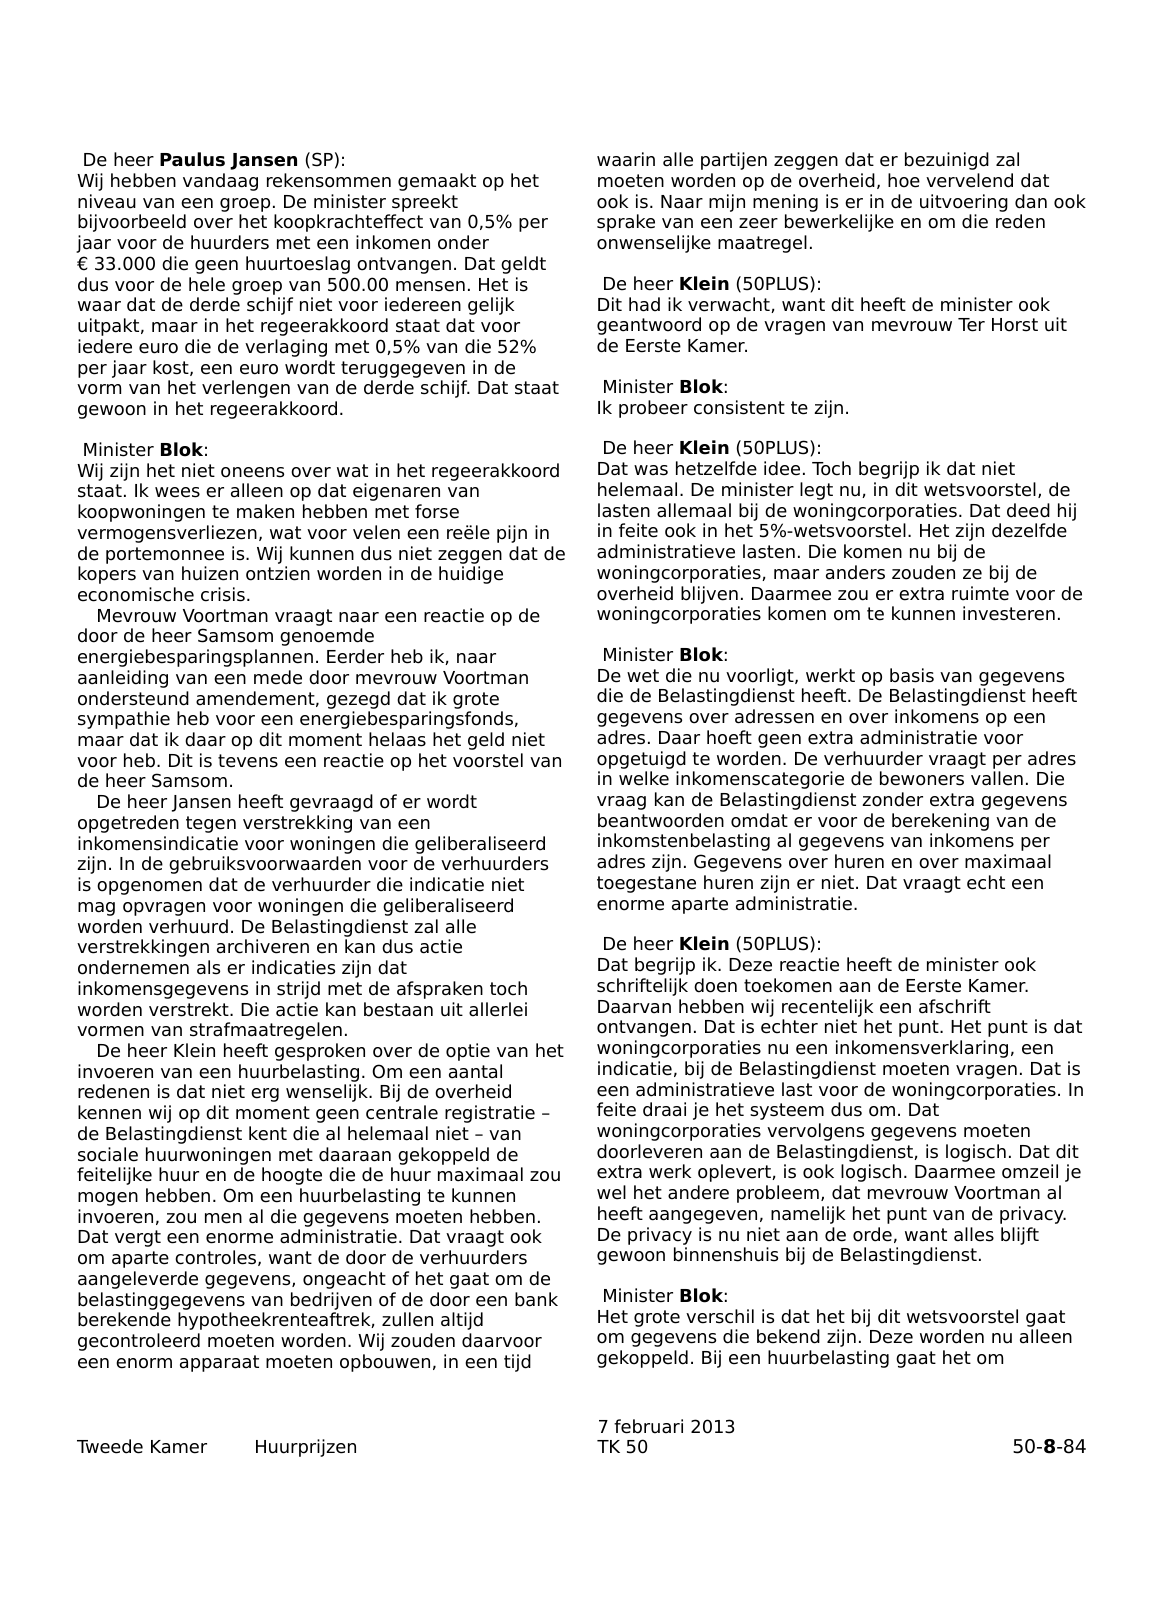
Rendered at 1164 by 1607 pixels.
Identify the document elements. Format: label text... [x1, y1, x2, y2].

text De heer Klein heeft gesproken over de optie van het invoeren van een huurbelasting. Om een aantal redenen is dat niet erg wenselijk. Bij de overheid kennen wij op dit moment geen centrale registratie – de Belastingdienst kent die al helemaal niet – van sociale huurwoningen met daaraan gekoppeld de feitelijke huur en de hoogte die de huur maximaal zou mogen hebben. Om een huurbelasting te kunnen invoeren, zou men al die gegevens moeten hebben. Dat vergt een enorme administratie. Dat vraagt ook om aparte controles, want de door de verhuurders aangeleverde gegevens, ongeacht of het gaat om de belastinggegevens van bedrijven of de door een bank berekende hypotheekrenteaftrek, zullen altijd gecontroleerd moeten worden. Wij zouden daarvoor een enorm apparaat moeten opbouwen, in een tijd [77, 1041, 567, 1372]
text Het grote verschil is dat het bij dit wetsvoorstel gaat om gegevens die bekend zijn. Deze worden nu alleen gekoppeld. Bij een huurbelasting gaat het om [596, 1307, 1087, 1369]
text Minister Blok: [596, 645, 1087, 666]
text Wij hebben vandaag rekensommen gemaakt op het niveau van een groep. De minister spreekt bijvoorbeeld over het koopkrachteffect van 0,5% per jaar voor de huurders met een inkomen onder € 33.000 die geen huurtoeslag ontvangen. Dat geldt dus voor de hele groep van 500.00 mensen. Het is waar dat de derde schijf niet voor iedereen gelijk uitpakt, maar in het regeerakkoord staat dat voor iedere euro die de verlaging met 0,5% van die 52% per jaar kost, een euro wordt teruggegeven in de vorm van het verlengen van de derde schijf. Dat staat gewoon in het regeerakkoord. [77, 171, 567, 420]
text De heer Klein (50PLUS): [596, 438, 1087, 459]
text Ik probeer consistent te zijn. [596, 397, 1087, 418]
text De heer Klein (50PLUS): [596, 274, 1087, 294]
text waarin alle partijen zeggen dat er bezuinigd zal moeten worden op de overheid, hoe vervelend dat ook is. Naar mijn mening is er in de uitvoering dan ook sprake van een zeer bewerkelijke en om die reden onwenselijke maatregel. [596, 150, 1087, 254]
text Minister Blok: [596, 1286, 1087, 1307]
text Minister Blok: [77, 440, 567, 460]
text Dat was hetzelfde idee. Toch begrijp ik dat niet helemaal. De minister legt nu, in dit wetsvoorstel, de lasten allemaal bij de woningcorporaties. Dat deed hij in feite ook in het 5%-wetsvoorstel. Het zijn dezelfde administratieve lasten. Die komen nu bij de woningcorporaties, maar anders zouden ze bij de overheid blijven. Daarmee zou er extra ruimte voor de woningcorporaties komen om te kunnen investeren. [596, 459, 1087, 625]
text Dat begrijp ik. Deze reactie heeft de minister ook schriftelijk doen toekomen aan de Eerste Kamer. Daarvan hebben wij recentelijk een afschrift ontvangen. Dat is echter niet het punt. Het punt is dat woningcorporaties nu een inkomensverklaring, een indicatie, bij de Belastingdienst moeten vragen. Dat is een administratieve last voor de woningcorporaties. In feite draai je het systeem dus om. Dat woningcorporaties vervolgens gegevens moeten doorleveren aan de Belastingdienst, is logisch. Dat dit extra werk oplevert, is ook logisch. Daarmee omzeil je wel het andere probleem, dat mevrouw Voortman al heeft aangegeven, namelijk het punt van de privacy. De privacy is nu niet aan de orde, want alles blijft gewoon binnenshuis bij de Belastingdienst. [596, 955, 1087, 1266]
text Minister Blok: [596, 377, 1087, 397]
text Dit had ik verwacht, want dit heeft de minister ook geantwoord op de vragen van mevrouw Ter Horst uit de Eerste Kamer. [596, 294, 1087, 357]
text De wet die nu voorligt, werkt op basis van gegevens die de Belastingdienst heeft. De Belastingdienst heeft gegevens over adressen en over inkomens op een adres. Daar hoeft geen extra administratie voor opgetuigd te worden. De verhuurder vraagt per adres in welke inkomenscategorie de bewoners vallen. Die vraag kan de Belastingdienst zonder extra gegevens beantwoorden omdat er voor de berekening van de inkomstenbelasting al gegevens van inkomens per adres zijn. Gegevens over huren en over maximaal toegestane huren zijn er niet. Dat vraagt echt een enorme aparte administratie. [596, 666, 1087, 914]
text De heer Klein (50PLUS): [596, 934, 1087, 955]
text De heer Jansen heeft gevraagd of er wordt opgetreden tegen verstrekking van een inkomensindicatie voor woningen die geliberaliseerd zijn. In de gebruiksvoorwaarden voor de verhuurders is opgenomen dat de verhuurder die indicatie niet mag opvragen voor woningen die geliberaliseerd worden verhuurd. De Belastingdienst zal alle verstrekkingen archiveren en kan dus actie ondernemen als er indicaties zijn dat inkomensgegevens in strijd met de afspraken toch worden verstrekt. Die actie kan bestaan uit allerlei vormen van strafmaatregelen. [77, 792, 567, 1041]
text De heer Paulus Jansen (SP): [77, 150, 567, 171]
text Wij zijn het niet oneens over wat in het regeerakkoord staat. Ik wees er alleen op dat eigenaren van koopwoningen te maken hebben met forse vermogensverliezen, wat voor velen een reële pijn in de portemonnee is. Wij kunnen dus niet zeggen dat de kopers van huizen ontzien worden in de huidige economische crisis. [77, 460, 567, 606]
text Mevrouw Voortman vraagt naar een reactie op de door de heer Samsom genoemde energiebesparingsplannen. Eerder heb ik, naar aanleiding van een mede door mevrouw Voortman ondersteund amendement, gezegd dat ik grote sympathie heb voor een energiebesparingsfonds, maar dat ik daar op dit moment helaas het geld niet voor heb. Dit is tevens een reactie op het voorstel van de heer Samsom. [77, 606, 567, 792]
